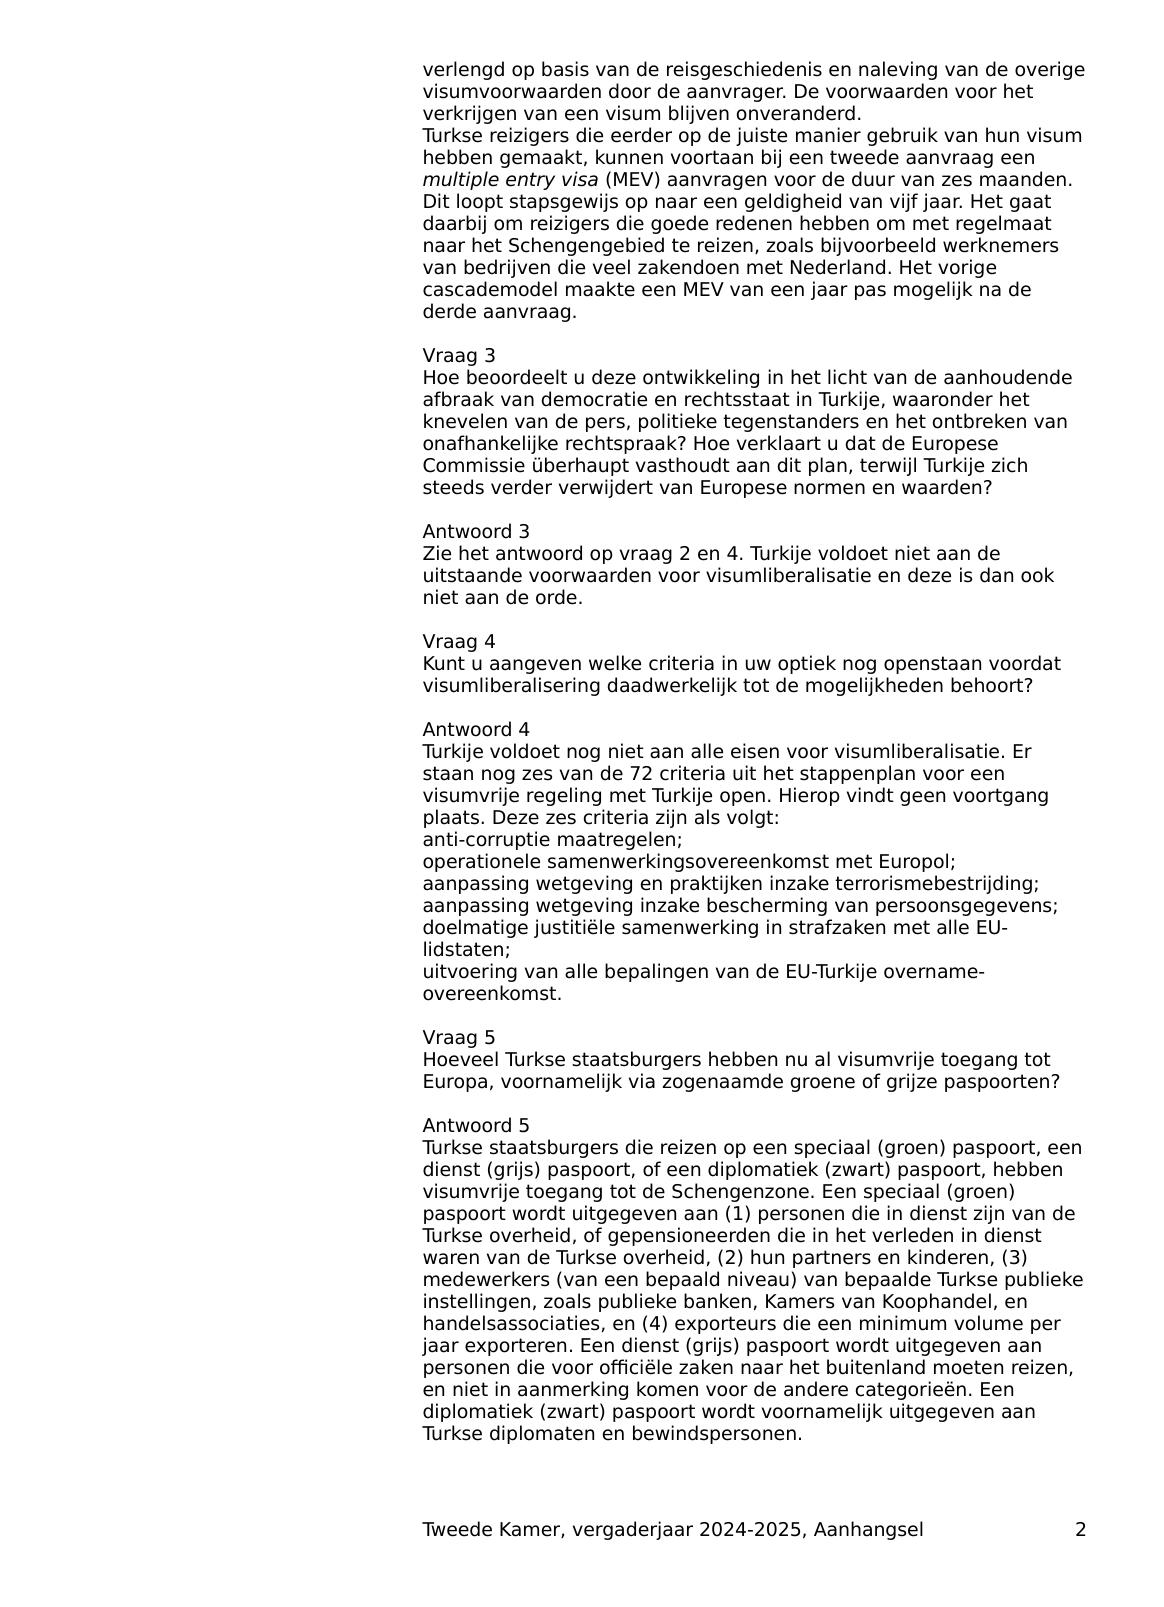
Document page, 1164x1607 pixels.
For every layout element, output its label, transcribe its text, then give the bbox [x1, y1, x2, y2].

text aanpassing wetgeving inzake bescherming van persoonsgegevens; [422, 895, 1087, 917]
text Antwoord 3 [422, 521, 1087, 543]
text aanpassing wetgeving en praktijken inzake terrorismebestrijding; [422, 873, 1087, 895]
text Zie het antwoord op vraag 2 en 4. Turkije voldoet niet aan de uitstaande voorwaarden voor visumliberalisatie en deze is dan ook niet aan de orde. [422, 543, 1087, 609]
text Vraag 4 [422, 631, 1087, 653]
text Hoeveel Turkse staatsburgers hebben nu al visumvrije toegang tot Europa, voornamelijk via zogenaamde groene of grijze paspoorten? [422, 1049, 1087, 1093]
text uitvoering van alle bepalingen van de EU-Turkije overname-overeenkomst. [422, 961, 1087, 1005]
text Vraag 5 [422, 1027, 1087, 1049]
text doelmatige justitiële samenwerking in strafzaken met alle EU-lidstaten; [422, 917, 1087, 961]
text operationele samenwerkingsovereenkomst met Europol; [422, 851, 1087, 873]
text Antwoord 4 [422, 719, 1087, 741]
text Turkije voldoet nog niet aan alle eisen voor visumliberalisatie. Er staan nog zes van de 72 criteria uit het stappenplan voor een visumvrije regeling met Turkije open. Hierop vindt geen voortgang plaats. Deze zes criteria zijn als volgt: [422, 741, 1087, 829]
text Kunt u aangeven welke criteria in uw optiek nog openstaan voordat visumliberalisering daadwerkelijk tot de mogelijkheden behoort? [422, 653, 1087, 697]
text Hoe beoordeelt u deze ontwikkeling in het licht van de aanhoudende afbraak van democratie en rechtsstaat in Turkije, waaronder het knevelen van de pers, politieke tegenstanders en het ontbreken van onafhankelijke rechtspraak? Hoe verklaart u dat de Europese Commissie überhaupt vasthoudt aan dit plan, terwijl Turkije zich steeds verder verwijdert van Europese normen en waarden? [422, 367, 1087, 499]
text Turkse staatsburgers die reizen op een speciaal (groen) paspoort, een dienst (grijs) paspoort, of een diplomatiek (zwart) paspoort, hebben visumvrije toegang tot de Schengenzone. Een speciaal (groen) paspoort wordt uitgegeven aan (1) personen die in dienst zijn van de Turkse overheid, of gepensioneerden die in het verleden in dienst waren van de Turkse overheid, (2) hun partners en kinderen, (3) medewerkers (van een bepaald niveau) van bepaalde Turkse publieke instellingen, zoals publieke banken, Kamers van Koophandel, en handelsassociaties, en (4) exporteurs die een minimum volume per jaar exporteren. Een dienst (grijs) paspoort wordt uitgegeven aan personen die voor officiële zaken naar het buitenland moeten reizen, en niet in aanmerking komen voor de andere categorieën. Een diplomatiek (zwart) paspoort wordt voornamelijk uitgegeven aan Turkse diplomaten en bewindspersonen. [422, 1137, 1087, 1445]
text Turkse reizigers die eerder op de juiste manier gebruik van hun visum hebben gemaakt, kunnen voortaan bij een tweede aanvraag een multiple entry visa (MEV) aanvragen voor de duur van zes maanden. Dit loopt stapsgewijs op naar een geldigheid van vijf jaar. Het gaat daarbij om reizigers die goede redenen hebben om met regelmaat naar het Schengengebied te reizen, zoals bijvoorbeeld werknemers van bedrijven die veel zakendoen met Nederland. Het vorige cascademodel maakte een MEV van een jaar pas mogelijk na de derde aanvraag. [422, 125, 1087, 323]
text Antwoord 5 [422, 1115, 1087, 1137]
text Vraag 3 [422, 345, 1087, 367]
text verlengd op basis van de reisgeschiedenis en naleving van de overige visumvoorwaarden door de aanvrager. De voorwaarden voor het verkrijgen van een visum blijven onveranderd. [422, 59, 1087, 125]
text anti-corruptie maatregelen; [422, 829, 1087, 851]
